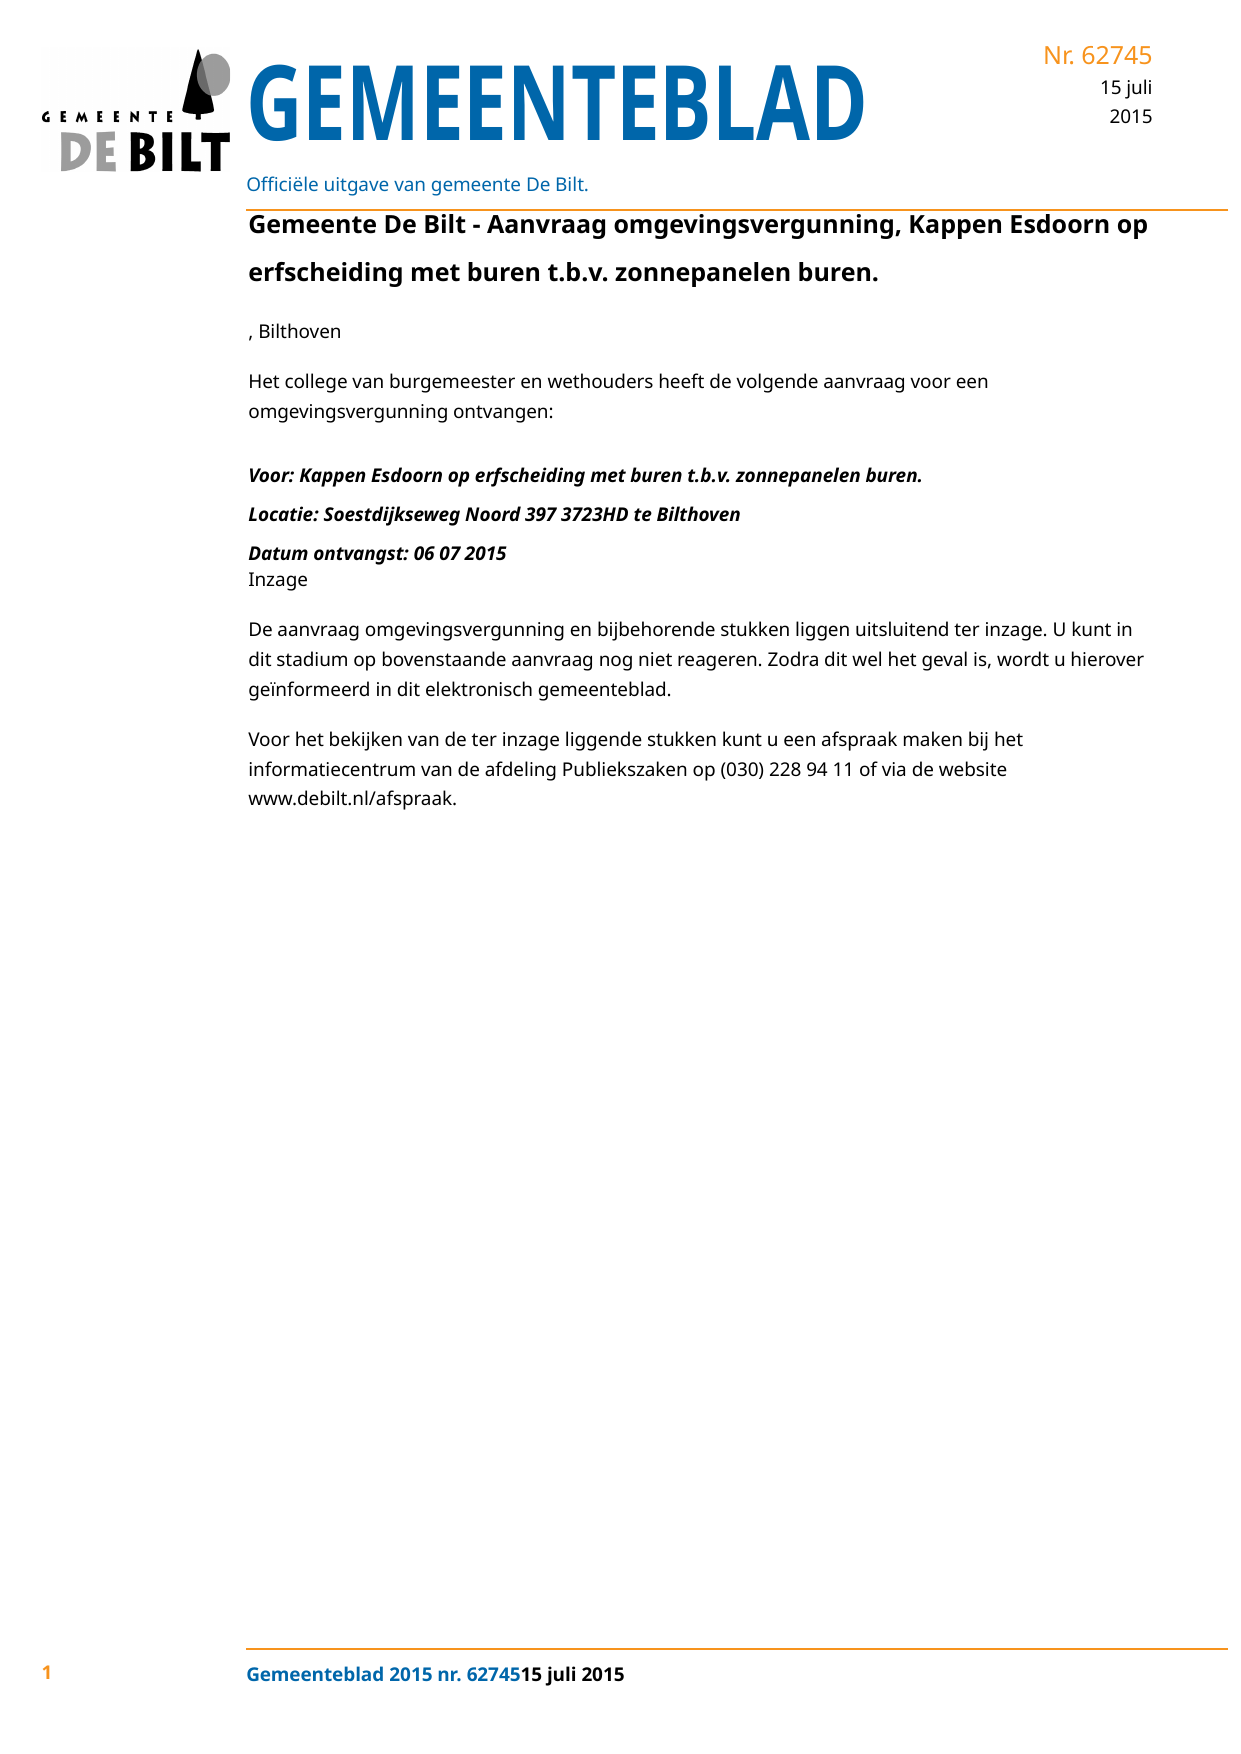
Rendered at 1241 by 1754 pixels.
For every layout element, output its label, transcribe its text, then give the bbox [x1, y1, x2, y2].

text , Bilthoven [248, 318, 1152, 344]
text De aanvraag omgevingsvergunning en bijbehorende stukken liggen uitsluitend ter inzage. U kunt in dit stadium op bovenstaande aanvraag nog niet reageren. Zodra dit wel het geval is, wordt u hierover geïnformeerd in dit elektronisch gemeenteblad. [248, 617, 1152, 701]
text Voor: Kappen Esdoorn op erfscheiding met buren t.b.v. zonnepanelen buren. [248, 462, 1152, 488]
text Voor het bekijken van de ter inzage liggende stukken kunt u een afspraak maken bij het informatiecentrum van de afdeling Publiekszaken op (030) 228 94 11 of via de website www.debilt.nl/afspraak. [248, 726, 1152, 811]
text Gemeente De Bilt - Aanvraag omgevingsvergunning, Kappen Esdoorn op erfscheiding met buren t.b.v. zonnepanelen buren. [248, 211, 1152, 288]
text Locatie: Soestdijkseweg Noord 397 3723HD te Bilthoven [248, 501, 1152, 527]
picture [41, 47, 231, 172]
text Het college van burgemeester en wethouders heeft de volgende aanvraag voor een omgevingsvergunning ontvangen: [248, 368, 1152, 424]
text Datum ontvangst: 06 07 2015 [248, 540, 1152, 566]
text Inzage [248, 566, 1152, 592]
